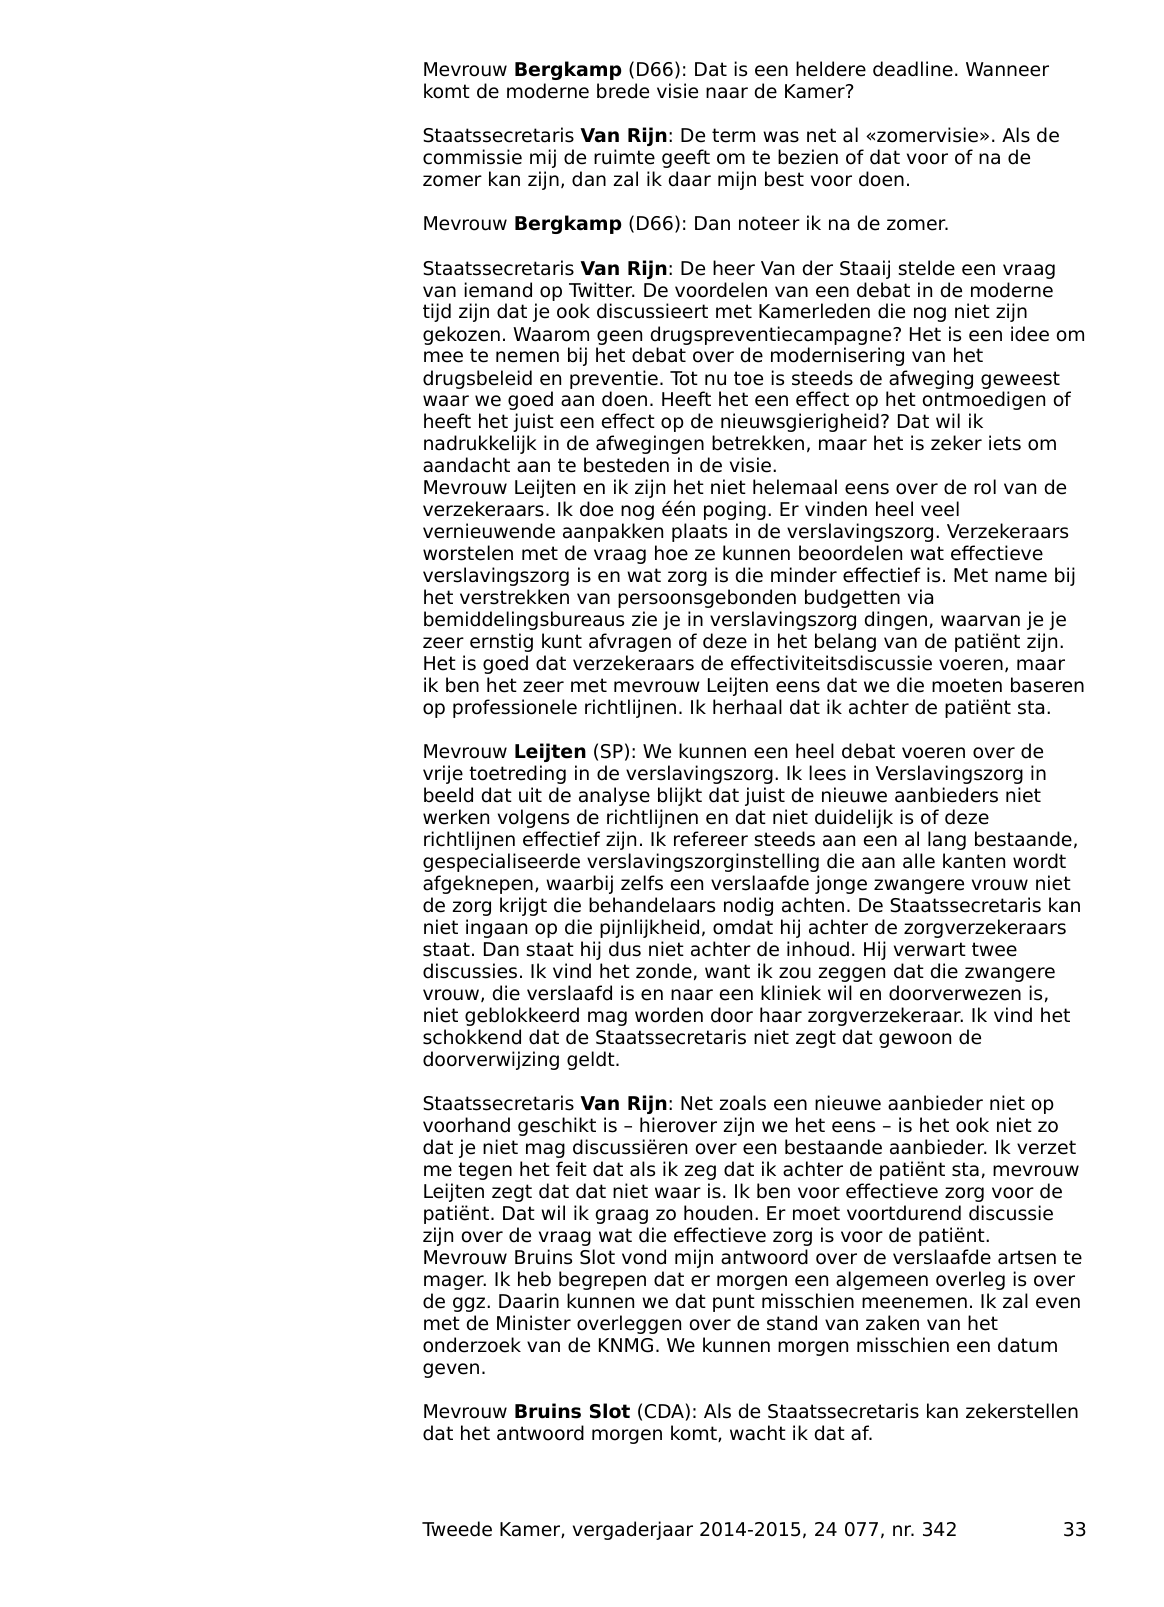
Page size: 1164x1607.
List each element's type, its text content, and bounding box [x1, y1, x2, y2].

text Mevrouw Bergkamp (D66): Dan noteer ik na de zomer. [422, 213, 1087, 235]
text Mevrouw Leijten (SP): We kunnen een heel debat voeren over de vrije toetreding in de verslavingszorg. Ik lees in Verslavingszorg in beeld dat uit de analyse blijkt dat juist de nieuwe aanbieders niet werken volgens de richtlijnen en dat niet duidelijk is of deze richtlijnen effectief zijn. Ik refereer steeds aan een al lang bestaande, gespecialiseerde verslavingszorginstelling die aan alle kanten wordt afgeknepen, waarbij zelfs een verslaafde jonge zwangere vrouw niet de zorg krijgt die behandelaars nodig achten. De Staatssecretaris kan niet ingaan op die pijnlijkheid, omdat hij achter de zorgverzekeraars staat. Dan staat hij dus niet achter de inhoud. Hij verwart twee discussies. Ik vind het zonde, want ik zou zeggen dat die zwangere vrouw, die verslaafd is en naar een kliniek wil en doorverwezen is, niet geblokkeerd mag worden door haar zorgverzekeraar. Ik vind het schokkend dat de Staatssecretaris niet zegt dat gewoon de doorverwijzing geldt. [422, 741, 1087, 1071]
text Mevrouw Leijten en ik zijn het niet helemaal eens over de rol van de verzekeraars. Ik doe nog één poging. Er vinden heel veel vernieuwende aanpakken plaats in de verslavingszorg. Verzekeraars worstelen met de vraag hoe ze kunnen beoordelen wat effectieve verslavingszorg is en wat zorg is die minder effectief is. Met name bij het verstrekken van persoonsgebonden budgetten via bemiddelingsbureaus zie je in verslavingszorg dingen, waarvan je je zeer ernstig kunt afvragen of deze in het belang van de patiënt zijn. Het is goed dat verzekeraars de effectiviteitsdiscussie voeren, maar ik ben het zeer met mevrouw Leijten eens dat we die moeten baseren op professionele richtlijnen. Ik herhaal dat ik achter de patiënt sta. [422, 477, 1087, 719]
text Staatssecretaris Van Rijn: De term was net al «zomervisie». Als de commissie mij de ruimte geeft om te bezien of dat voor of na de zomer kan zijn, dan zal ik daar mijn best voor doen. [422, 125, 1087, 191]
text Mevrouw Bruins Slot (CDA): Als de Staatssecretaris kan zekerstellen dat het antwoord morgen komt, wacht ik dat af. [422, 1401, 1087, 1445]
text Staatssecretaris Van Rijn: Net zoals een nieuwe aanbieder niet op voorhand geschikt is – hierover zijn we het eens – is het ook niet zo dat je niet mag discussiëren over een bestaande aanbieder. Ik verzet me tegen het feit dat als ik zeg dat ik achter de patiënt sta, mevrouw Leijten zegt dat dat niet waar is. Ik ben voor effectieve zorg voor de patiënt. Dat wil ik graag zo houden. Er moet voortdurend discussie zijn over de vraag wat die effectieve zorg is voor de patiënt. [422, 1093, 1087, 1247]
text Staatssecretaris Van Rijn: De heer Van der Staaij stelde een vraag van iemand op Twitter. De voordelen van een debat in de moderne tijd zijn dat je ook discussieert met Kamerleden die nog niet zijn gekozen. Waarom geen drugspreventiecampagne? Het is een idee om mee te nemen bij het debat over de modernisering van het drugsbeleid en preventie. Tot nu toe is steeds de afweging geweest waar we goed aan doen. Heeft het een effect op het ontmoedigen of heeft het juist een effect op de nieuwsgierigheid? Dat wil ik nadrukkelijk in de afwegingen betrekken, maar het is zeker iets om aandacht aan te besteden in de visie. [422, 257, 1087, 477]
text Mevrouw Bruins Slot vond mijn antwoord over de verslaafde artsen te mager. Ik heb begrepen dat er morgen een algemeen overleg is over de ggz. Daarin kunnen we dat punt misschien meenemen. Ik zal even met de Minister overleggen over de stand van zaken van het onderzoek van de KNMG. We kunnen morgen misschien een datum geven. [422, 1247, 1087, 1379]
text Mevrouw Bergkamp (D66): Dat is een heldere deadline. Wanneer komt de moderne brede visie naar de Kamer? [422, 59, 1087, 103]
